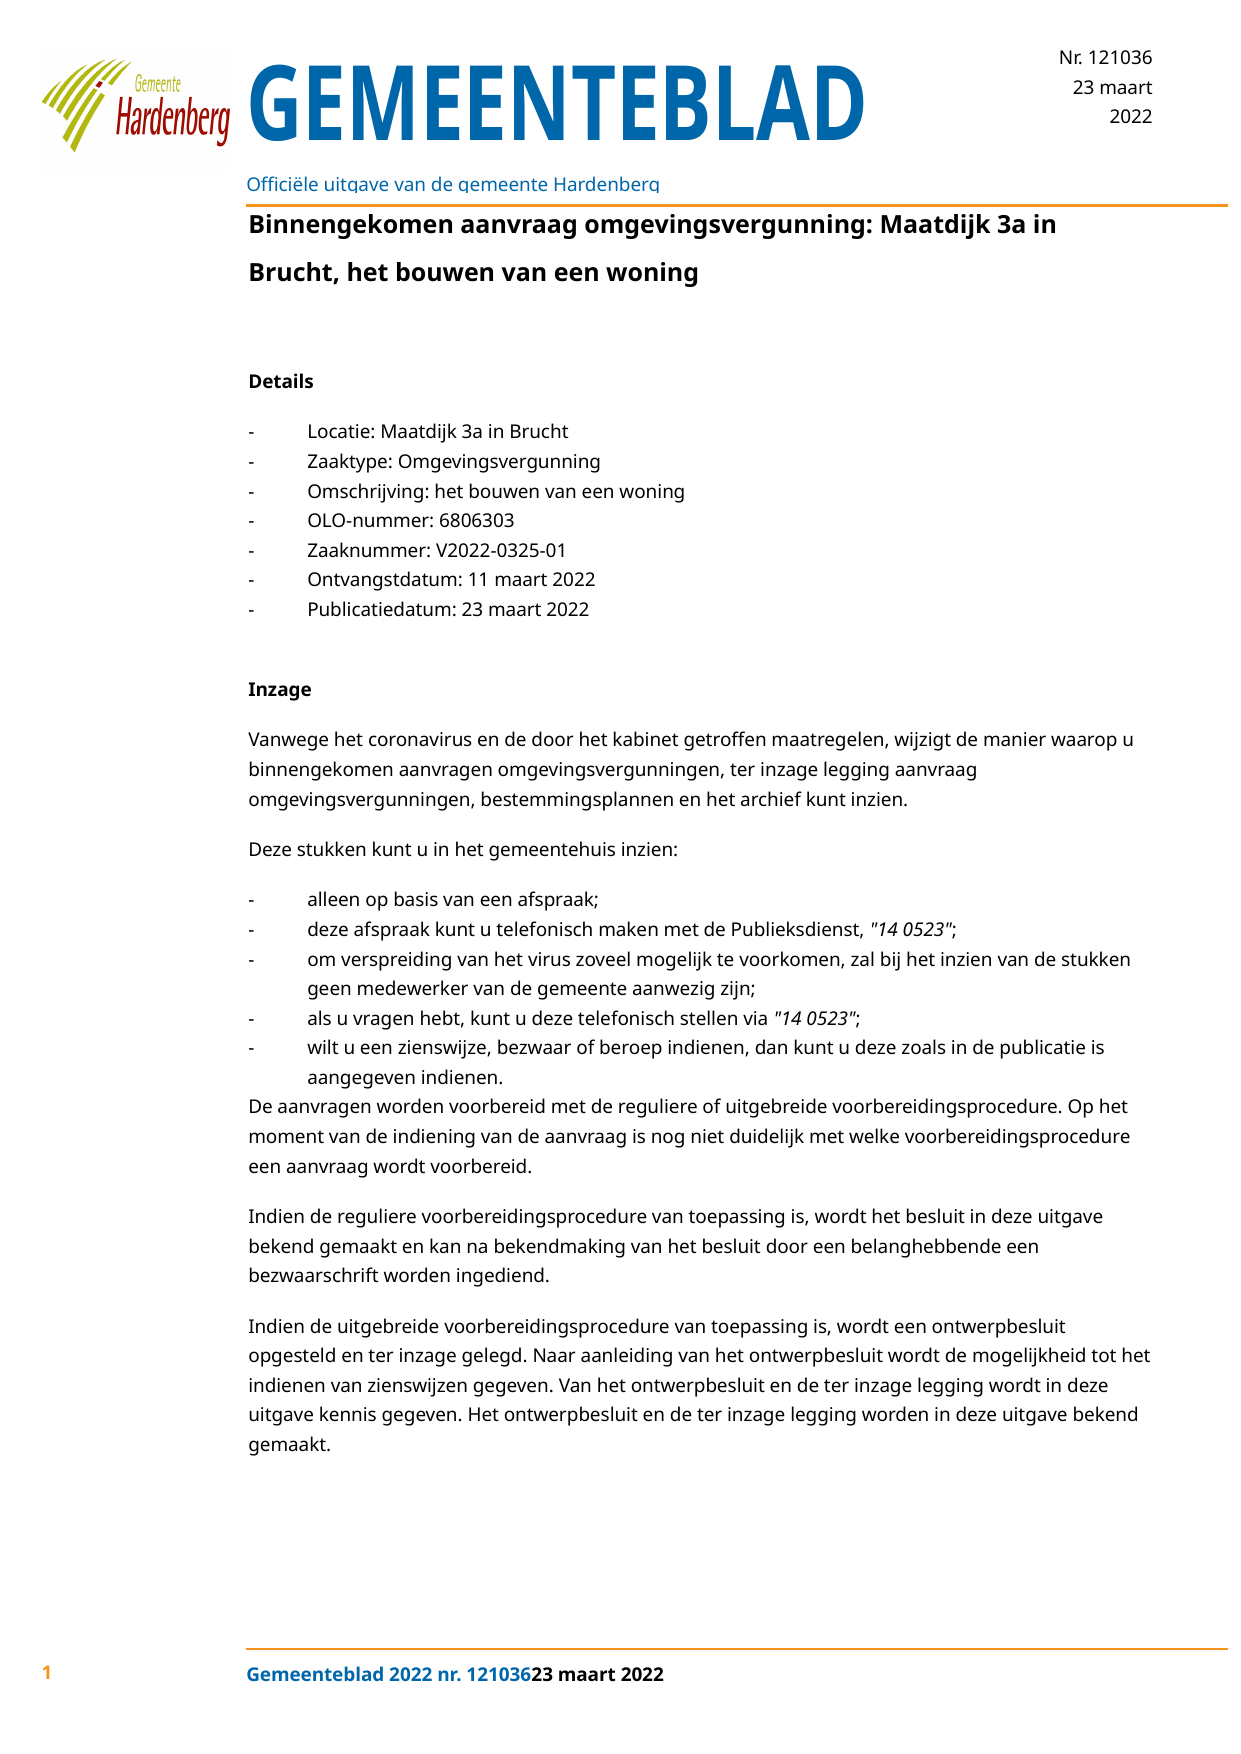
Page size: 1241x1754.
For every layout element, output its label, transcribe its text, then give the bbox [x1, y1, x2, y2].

list OLO-nummer: 6806303 [248, 507, 1152, 533]
list Zaaknummer: V2022-0325-01 [248, 537, 1152, 563]
list Zaaktype: Omgevingsvergunning [248, 448, 1152, 474]
list wilt u een zienswijze, bezwaar of beroep indienen, dan kunt u deze zoals in de publicatie is aangegeven indienen. [248, 1034, 1152, 1090]
list alleen op basis van een afspraak; [248, 887, 1152, 912]
text Inzage [248, 676, 1152, 702]
text Binnengekomen aanvraag omgevingsvergunning: Maatdijk 3a in Brucht, het bouwen van een woning [248, 207, 1152, 288]
text Vanwege het coronavirus en de door het kabinet getroffen maatregelen, wijzigt de manier waarop u binnengekomen aanvragen omgevingsvergunningen, ter inzage legging aanvraag omgevingsvergunningen, bestemmingsplannen en het archief kunt inzien. [248, 727, 1152, 812]
picture [41, 47, 231, 172]
text Indien de uitgebreide voorbereidingsprocedure van toepassing is, wordt een ontwerpbesluit opgesteld en ter inzage gelegd. Naar aanleiding van het ontwerpbesluit wordt de mogelijkheid tot het indienen van zienswijzen gegeven. Van het ontwerpbesluit en de ter inzage legging wordt in deze uitgave kennis gegeven. Het ontwerpbesluit en de ter inzage legging worden in deze uitgave bekend gemaakt. [248, 1313, 1152, 1457]
text Indien de reguliere voorbereidingsprocedure van toepassing is, wordt het besluit in deze uitgave bekend gemaakt en kan na bekendmaking van het besluit door een belanghebbende een bezwaarschrift worden ingediend. [248, 1203, 1152, 1288]
list om verspreiding van het virus zoveel mogelijk te voorkomen, zal bij het inzien van de stukken geen medewerker van de gemeente aanwezig zijn; [248, 946, 1152, 1001]
text De aanvragen worden voorbereid met de reguliere of uitgebreide voorbereidingsprocedure. Op het moment van de indiening van de aanvraag is nog niet duidelijk met welke voorbereidingsprocedure een aanvraag wordt voorbereid. [248, 1094, 1152, 1179]
list Publicatiedatum: 23 maart 2022 [248, 596, 1152, 622]
list Locatie: Maatdijk 3a in Brucht [248, 419, 1152, 444]
list Ontvangstdatum: 11 maart 2022 [248, 567, 1152, 592]
text Details [248, 368, 1152, 394]
list als u vragen hebt, kunt u deze telefonisch stellen via "14 0523"; [248, 1005, 1152, 1031]
list deze afspraak kunt u telefonisch maken met de Publieksdienst, "14 0523"; [248, 916, 1152, 942]
text Deze stukken kunt u in het gemeentehuis inzien: [248, 836, 1152, 862]
list Omschrijving: het bouwen van een woning [248, 478, 1152, 504]
